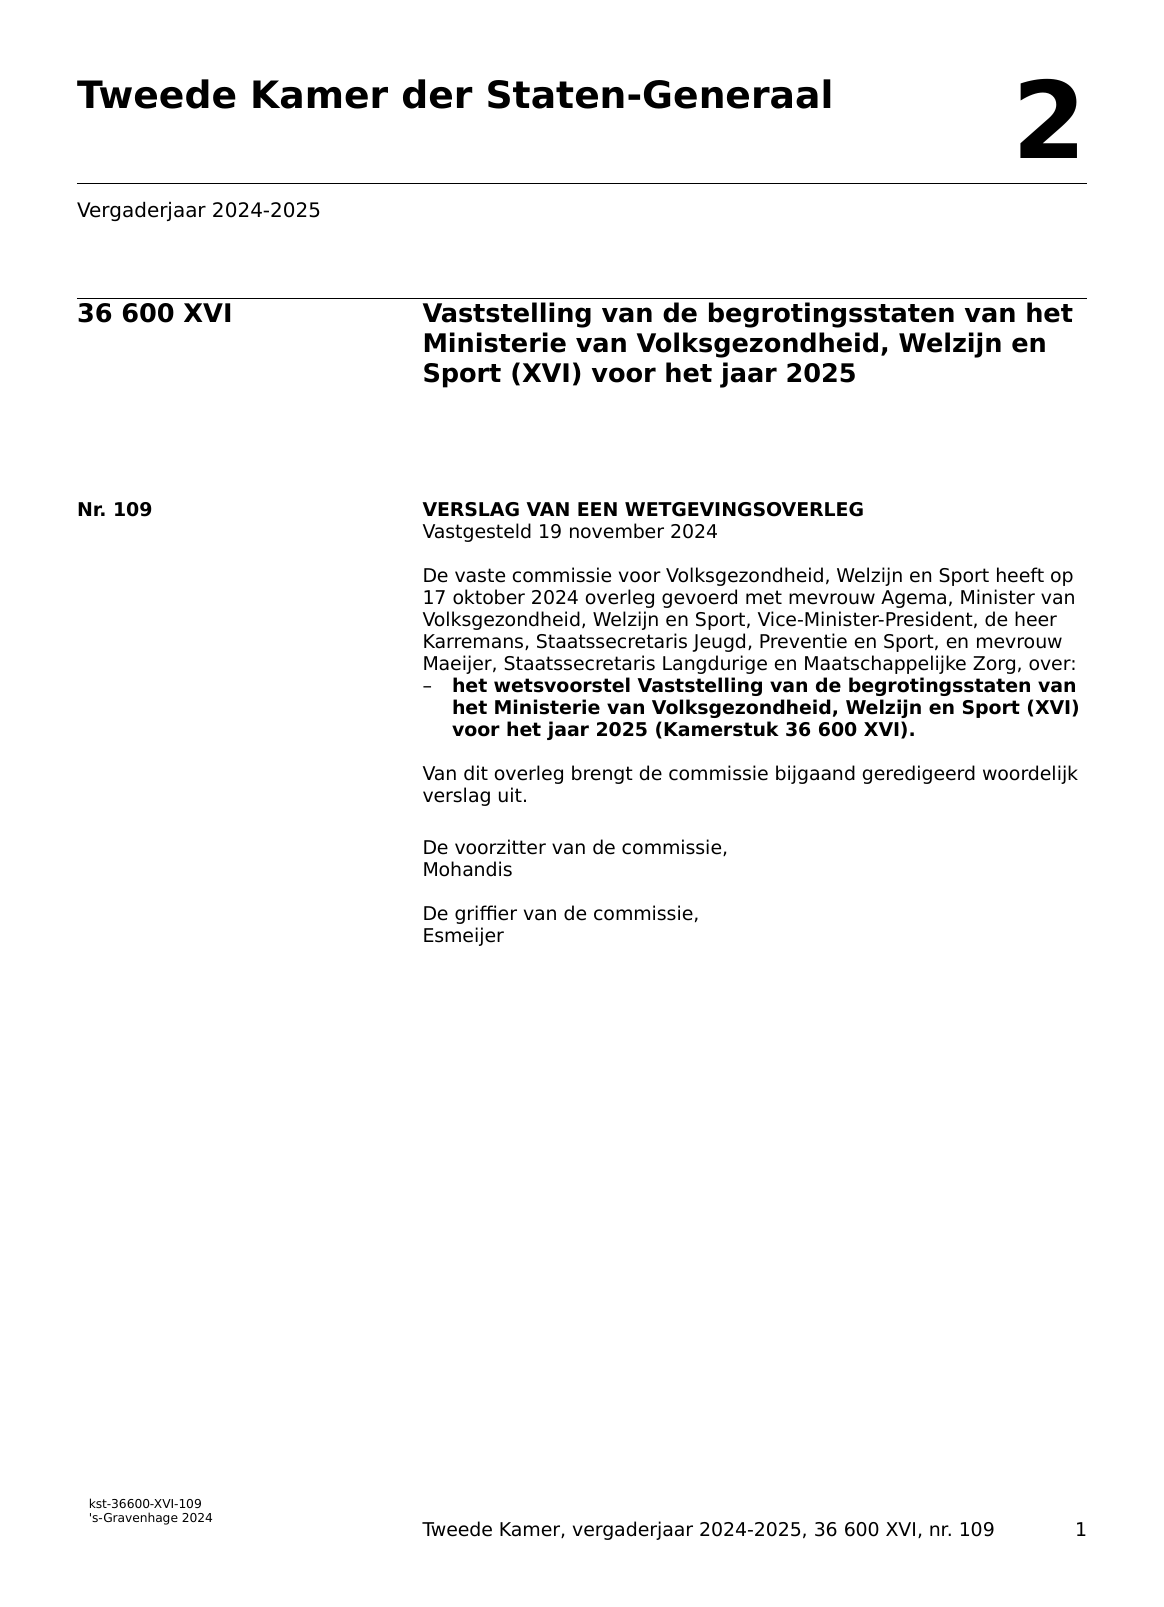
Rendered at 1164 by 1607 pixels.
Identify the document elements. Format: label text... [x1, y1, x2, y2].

text Vastgesteld 19 november 2024 [422, 521, 1087, 543]
text De griffier van de commissie, Esmeijer [422, 903, 1087, 947]
subtitle Nr. 109 VERSLAG VAN EEN WETGEVINGSOVERLEG [77, 499, 1087, 521]
text De vaste commissie voor Volksgezondheid, Welzijn en Sport heeft op 17 oktober 2024 overleg gevoerd met mevrouw Agema, Minister van Volksgezondheid, Welzijn en Sport, Vice-Minister-President, de heer Karremans, Staatssecretaris Jeugd, Preventie en Sport, en mevrouw Maeijer, Staatssecretaris Langdurige en Maatschappelijke Zorg, over: [422, 565, 1087, 675]
table_header Tweede Kamer der Staten-Generaal [77, 59, 886, 183]
text De voorzitter van de commissie, Mohandis [422, 837, 1087, 881]
text kst-36600-XVI-109 [88, 1497, 323, 1511]
text Van dit overleg brengt de commissie bijgaand geredigeerd woordelijk verslag uit. [422, 763, 1087, 807]
table_header 2 [886, 59, 1087, 183]
subtitle 36 600 XVI Vaststelling van de begrotingsstaten van het Ministerie van Volksgezondheid, Welzijn en Sport (XVI) voor het jaar 2025 [77, 299, 1087, 388]
text – het wetsvoorstel Vaststelling van de begrotingsstaten van het Ministerie van Volksgezondheid, Welzijn en Sport (XVI) voor het jaar 2025 (Kamerstuk 36 600 XVI). [422, 675, 1087, 741]
text 's-Gravenhage 2024 [88, 1511, 323, 1525]
table_cell Vergaderjaar 2024-2025 [77, 184, 1087, 298]
